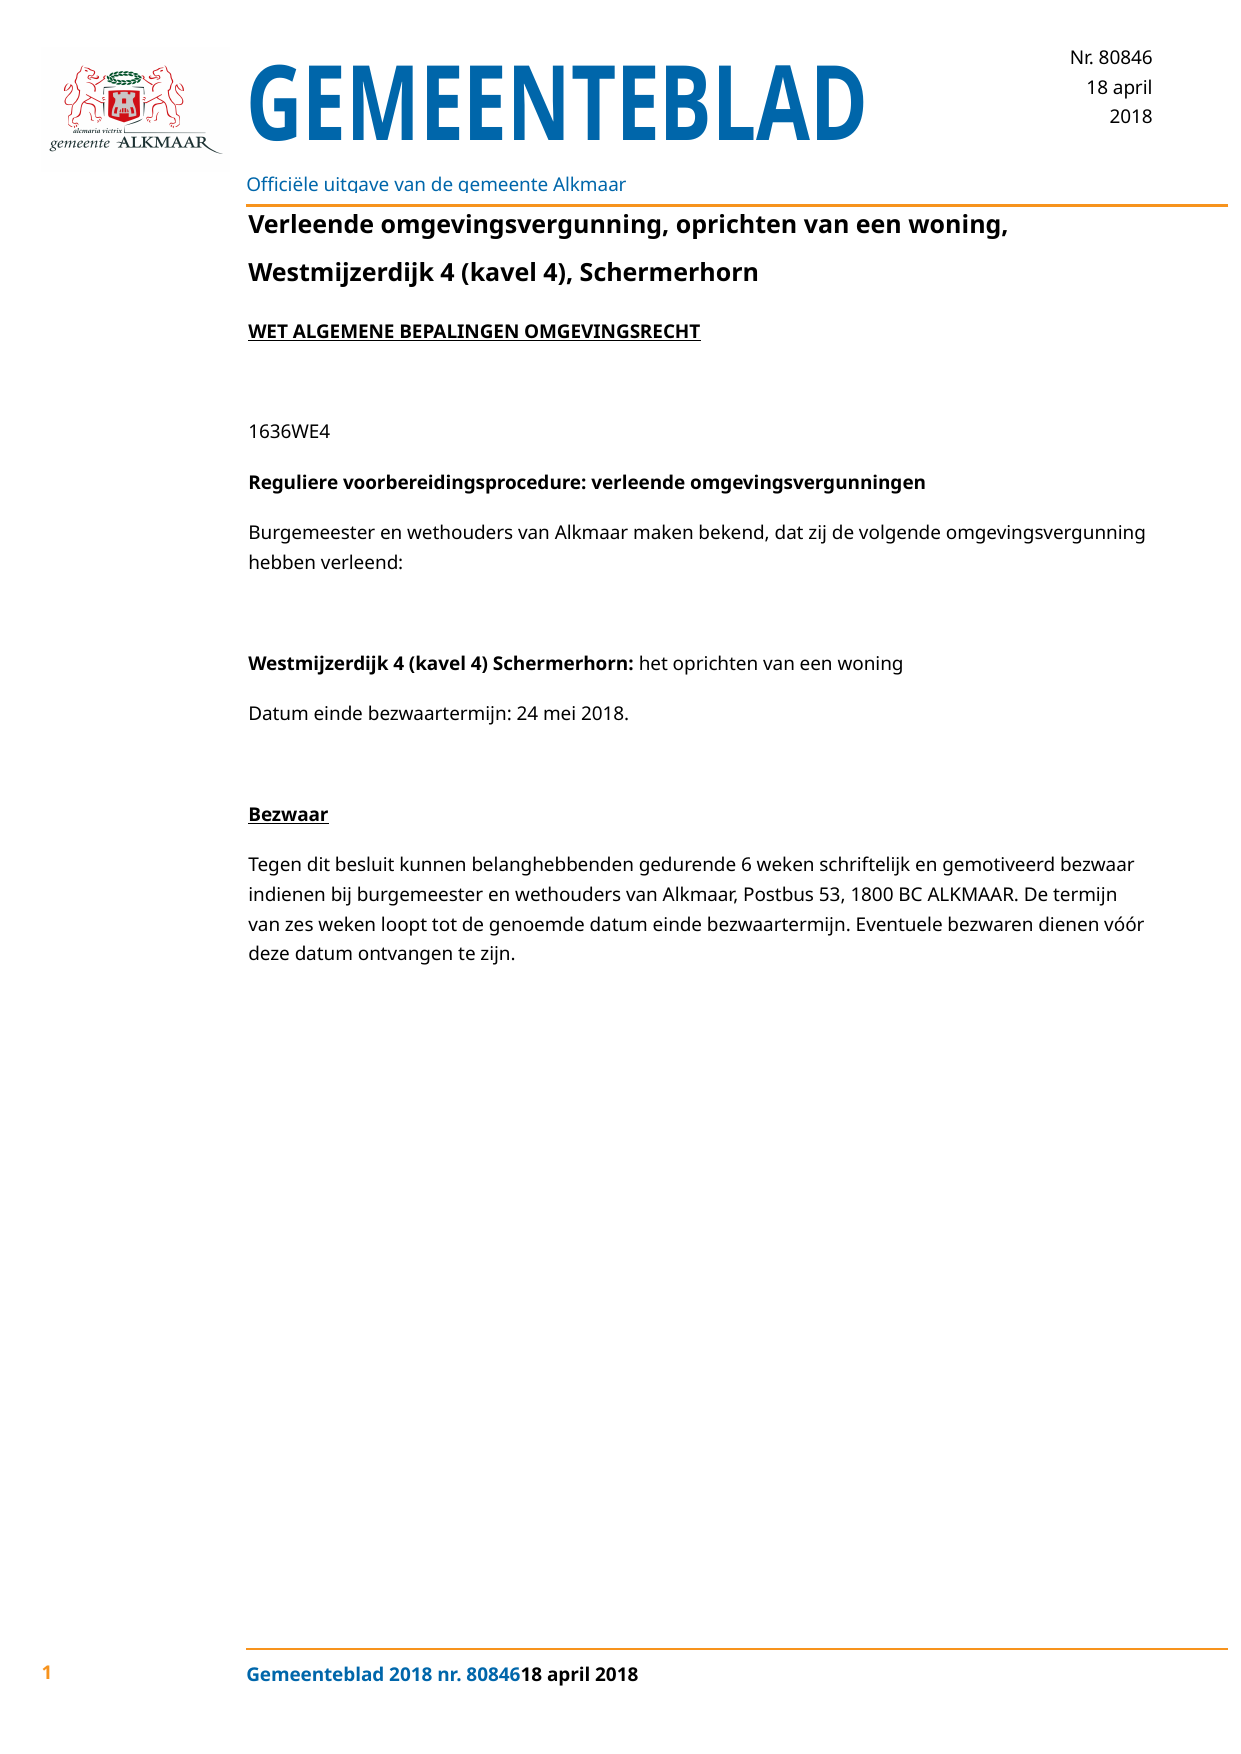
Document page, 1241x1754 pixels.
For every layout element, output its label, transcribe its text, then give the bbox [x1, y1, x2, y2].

text WET ALGEMENE BEPALINGEN OMGEVINGSRECHT [248, 318, 1152, 344]
text Westmijzerdijk 4 (kavel 4) Schermerhorn: het oprichten van een woning [248, 650, 1152, 676]
picture [41, 47, 231, 172]
text Datum einde bezwaartermijn: 24 mei 2018. [248, 700, 1152, 726]
text Bezwaar [248, 801, 1152, 827]
text Reguliere voorbereidingsprocedure: verleende omgevingsvergunningen [248, 469, 1152, 495]
text Tegen dit besluit kunnen belanghebbenden gedurende 6 weken schriftelijk en gemotiveerd bezwaar indienen bij burgemeester en wethouders van Alkmaar, Postbus 53, 1800 BC ALKMAAR. De termijn van zes weken loopt tot de genoemde datum einde bezwaartermijn. Eventuele bezwaren dienen vóór deze datum ontvangen te zijn. [248, 852, 1152, 966]
text 1636WE4 [248, 419, 1152, 444]
text Verleende omgevingsvergunning, oprichten van een woning, Westmijzerdijk 4 (kavel 4), Schermerhorn [248, 207, 1152, 288]
text Burgemeester en wethouders van Alkmaar maken bekend, dat zij de volgende omgevingsvergunning hebben verleend: [248, 519, 1152, 575]
